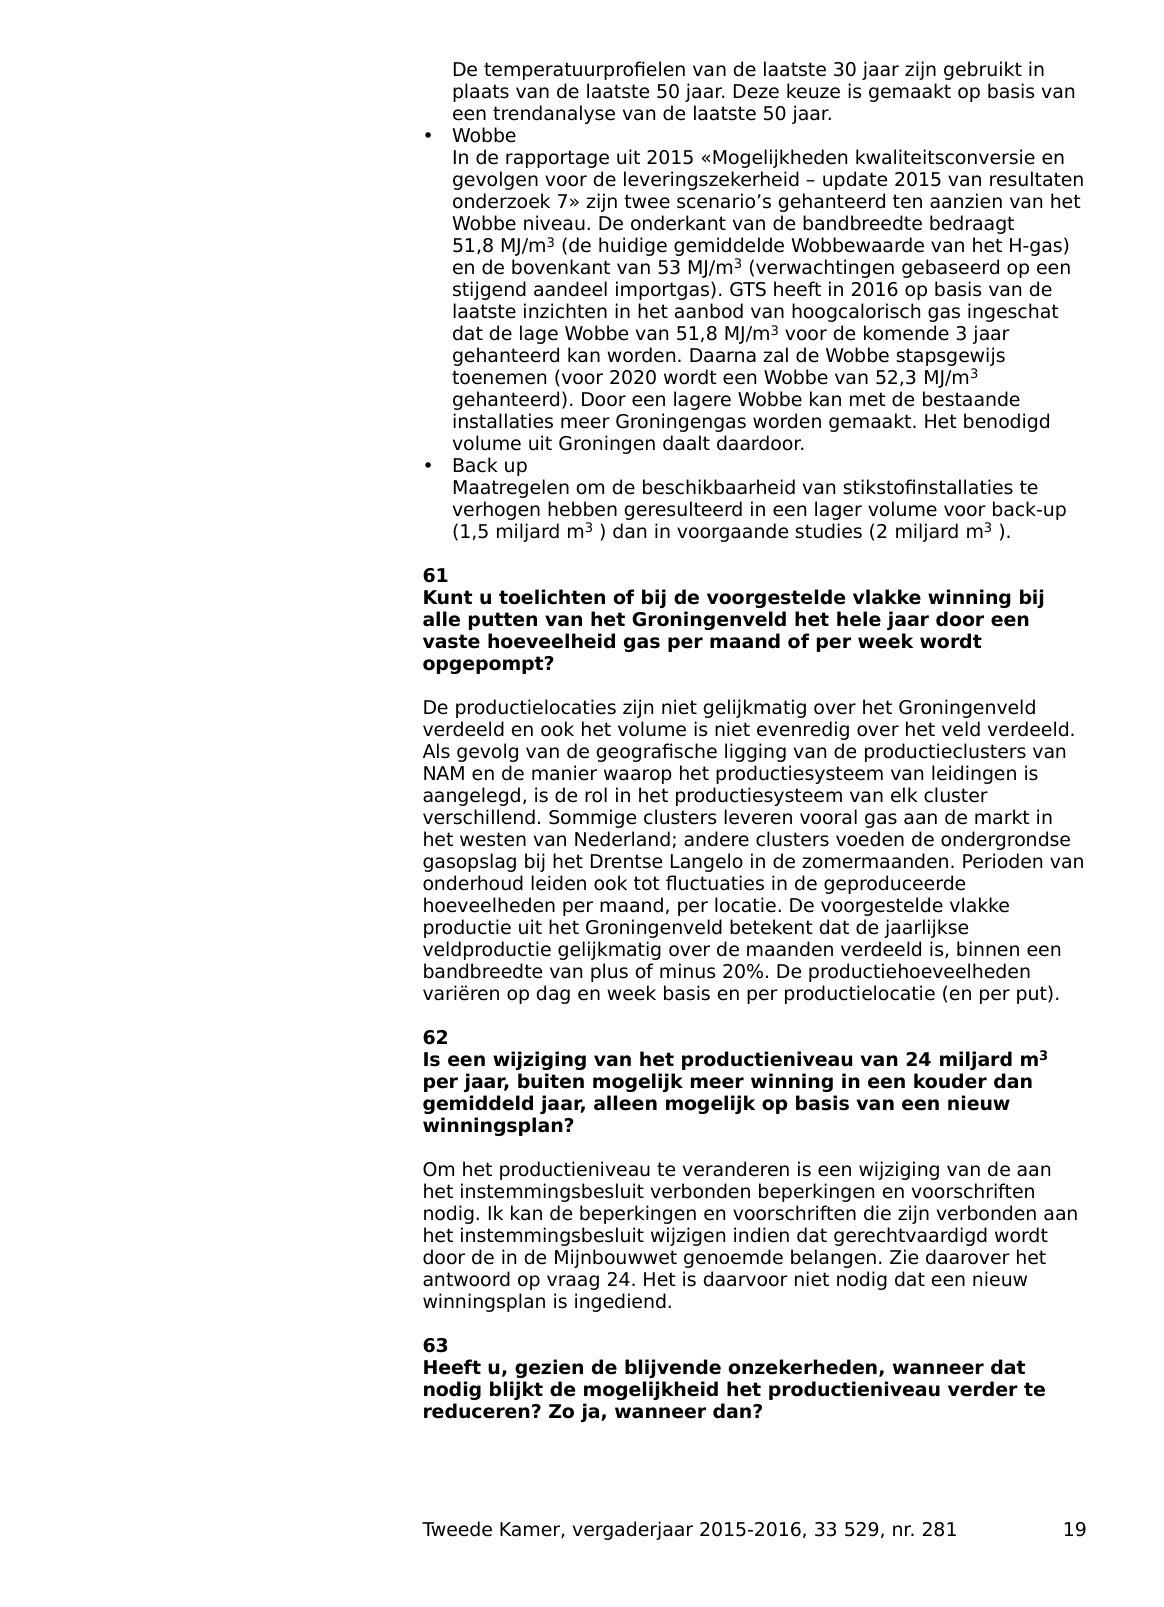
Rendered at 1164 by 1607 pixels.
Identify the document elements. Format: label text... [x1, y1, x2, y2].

text 63 [422, 1335, 1087, 1357]
text Is een wijziging van het productieniveau van 24 miljard m3 per jaar, buiten mogelijk meer winning in een kouder dan gemiddeld jaar, alleen mogelijk op basis van een nieuw winningsplan? [422, 1049, 1087, 1137]
text Om het productieniveau te veranderen is een wijziging van de aan het instemmingsbesluit verbonden beperkingen en voorschriften nodig. Ik kan de beperkingen en voorschriften die zijn verbonden aan het instemmingsbesluit wijzigen indien dat gerechtvaardigd wordt door de in de Mijnbouwwet genoemde belangen. Zie daarover het antwoord op vraag 24. Het is daarvoor niet nodig dat een nieuw winningsplan is ingediend. [422, 1159, 1087, 1313]
text • Back up [422, 455, 1087, 477]
text In de rapportage uit 2015 «Mogelijkheden kwaliteitsconversie en gevolgen voor de leveringszekerheid – update 2015 van resultaten onderzoek 7» zijn twee scenario’s gehanteerd ten aanzien van het Wobbe niveau. De onderkant van de bandbreedte bedraagt 51,8 MJ/m3 (de huidige gemiddelde Wobbewaarde van het H-gas) en de bovenkant van 53 MJ/m3 (verwachtingen gebaseerd op een stijgend aandeel importgas). GTS heeft in 2016 op basis van de laatste inzichten in het aanbod van hoogcalorisch gas ingeschat dat de lage Wobbe van 51,8 MJ/m3 voor de komende 3 jaar gehanteerd kan worden. Daarna zal de Wobbe stapsgewijs toenemen (voor 2020 wordt een Wobbe van 52,3 MJ/m3 gehanteerd). Door een lagere Wobbe kan met de bestaande installaties meer Groningengas worden gemaakt. Het benodigd volume uit Groningen daalt daardoor. [452, 147, 1087, 455]
text 62 [422, 1027, 1087, 1049]
text • Wobbe [422, 125, 1087, 147]
text Kunt u toelichten of bij de voorgestelde vlakke winning bij alle putten van het Groningenveld het hele jaar door een vaste hoeveelheid gas per maand of per week wordt opgepompt? [422, 587, 1087, 675]
text 61 [422, 565, 1087, 587]
text Heeft u, gezien de blijvende onzekerheden, wanneer dat nodig blijkt de mogelijkheid het productieniveau verder te reduceren? Zo ja, wanneer dan? [422, 1357, 1087, 1423]
text De temperatuurprofielen van de laatste 30 jaar zijn gebruikt in plaats van de laatste 50 jaar. Deze keuze is gemaakt op basis van een trendanalyse van de laatste 50 jaar. [452, 59, 1087, 125]
text De productielocaties zijn niet gelijkmatig over het Groningenveld verdeeld en ook het volume is niet evenredig over het veld verdeeld. Als gevolg van de geografische ligging van de productieclusters van NAM en de manier waarop het productiesysteem van leidingen is aangelegd, is de rol in het productiesysteem van elk cluster verschillend. Sommige clusters leveren vooral gas aan de markt in het westen van Nederland; andere clusters voeden de ondergrondse gasopslag bij het Drentse Langelo in de zomermaanden. Perioden van onderhoud leiden ook tot fluctuaties in de geproduceerde hoeveelheden per maand, per locatie. De voorgestelde vlakke productie uit het Groningenveld betekent dat de jaarlijkse veldproductie gelijkmatig over de maanden verdeeld is, binnen een bandbreedte van plus of minus 20%. De productiehoeveelheden variëren op dag en week basis en per productielocatie (en per put). [422, 697, 1087, 1004]
text Maatregelen om de beschikbaarheid van stikstofinstallaties te verhogen hebben geresulteerd in een lager volume voor back-up (1,5 miljard m3 ) dan in voorgaande studies (2 miljard m3 ). [452, 477, 1087, 543]
